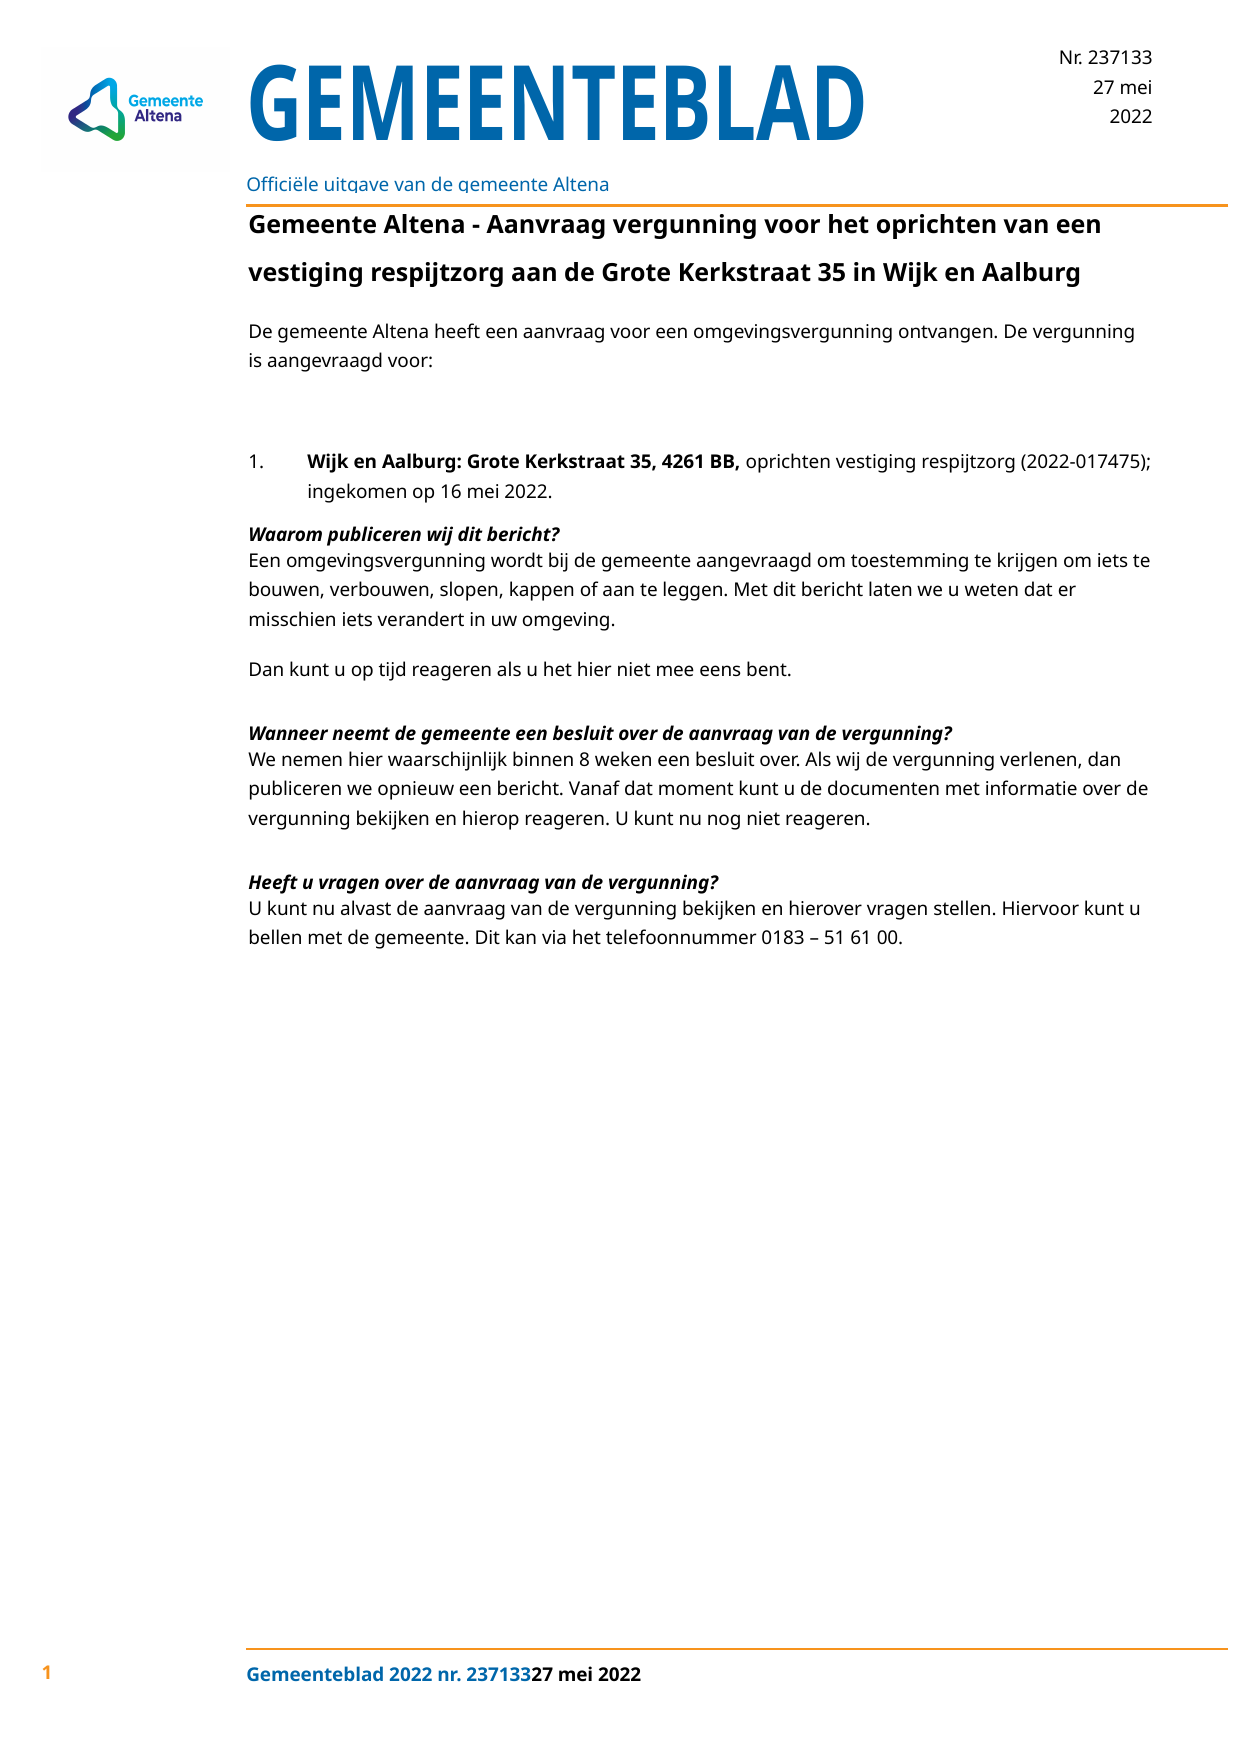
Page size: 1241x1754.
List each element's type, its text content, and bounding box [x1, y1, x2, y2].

text U kunt nu alvast de aanvraag van de vergunning bekijken en hierover vragen stellen. Hiervoor kunt u bellen met de gemeente. Dit kan via het telefoonnummer 0183 – 51 61 00. [248, 895, 1152, 950]
text Een omgevingsvergunning wordt bij de gemeente aangevraagd om toestemming te krijgen om iets te bouwen, verbouwen, slopen, kappen of aan te leggen. Met dit bericht laten we u weten dat er misschien iets verandert in uw omgeving. [248, 547, 1152, 632]
text Gemeente Altena - Aanvraag vergunning voor het oprichten van een vestiging respijtzorg aan de Grote Kerkstraat 35 in Wijk en Aalburg [248, 207, 1152, 288]
text De gemeente Altena heeft een aanvraag voor een omgevingsvergunning ontvangen. De vergunning is aangevraagd voor: [248, 318, 1152, 373]
text We nemen hier waarschijnlijk binnen 8 weken een besluit over. Als wij de vergunning verlenen, dan publiceren we opnieuw een bericht. Vanaf dat moment kunt u de documenten met informatie over de vergunning bekijken en hierop reageren. U kunt nu nog niet reageren. [248, 746, 1152, 831]
text Waarom publiceren wij dit bericht? [248, 521, 1152, 547]
text Wanneer neemt de gemeente een besluit over de aanvraag van de vergunning? [248, 720, 1152, 746]
picture [41, 47, 231, 172]
list Wijk en Aalburg: Grote Kerkstraat 35, 4261 BB, oprichten vestiging respijtzorg (2022-017475); ingekomen op 16 mei 2022. [248, 448, 1152, 504]
text Heeft u vragen over de aanvraag van de vergunning? [248, 869, 1152, 895]
text Dan kunt u op tijd reageren als u het hier niet mee eens bent. [248, 656, 1152, 682]
